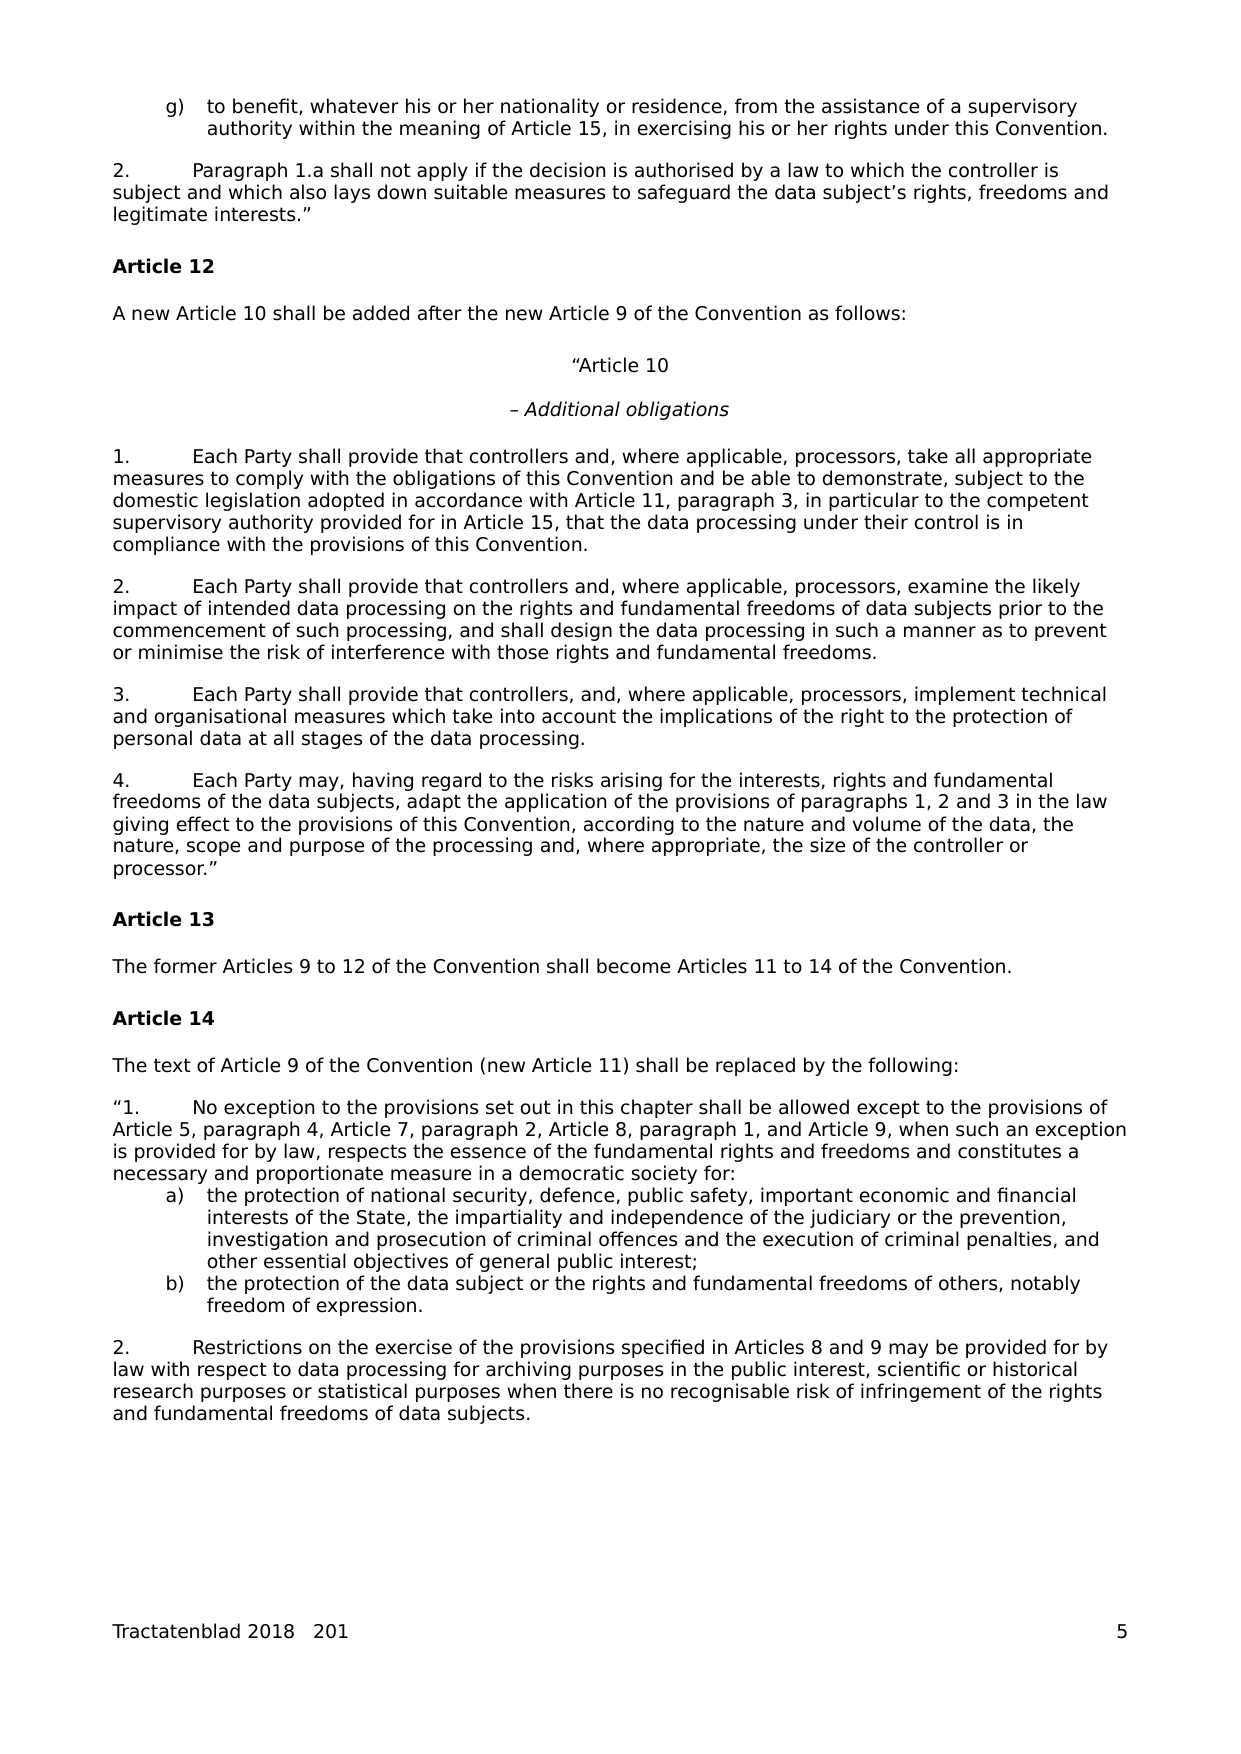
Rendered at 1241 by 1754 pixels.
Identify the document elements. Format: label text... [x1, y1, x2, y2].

text 4. Each Party may, having regard to the risks arising for the interests, rights and fundamental freedoms of the data subjects, adapt the application of the provisions of paragraphs 1, 2 and 3 in the law giving effect to the provisions of this Convention, according to the nature and volume of the data, the nature, scope and purpose of the processing and, where appropriate, the size of the controller or processor.” [112, 769, 1128, 879]
text 1. Each Party shall provide that controllers and, where applicable, processors, take all appropriate measures to comply with the obligations of this Convention and be able to demonstrate, subject to the domestic legislation adopted in accordance with Article 11, paragraph 3, in particular to the competent supervisory authority provided for in Article 15, that the data processing under their control is in compliance with the provisions of this Convention. [112, 446, 1128, 556]
text The former Articles 9 to 12 of the Convention shall become Articles 11 to 14 of the Convention. [112, 956, 1128, 978]
subtitle Article 13 [112, 909, 1128, 931]
subtitle “Article 10 – Additional obligations [112, 355, 1128, 421]
text a) the protection of national security, defence, public safety, important economic and financial interests of the State, the impartiality and independence of the judiciary or the prevention, investigation and prosecution of criminal offences and the execution of criminal penalties, and other essential objectives of general public interest; [165, 1185, 1128, 1273]
text A new Article 10 shall be added after the new Article 9 of the Convention as follows: [112, 303, 1128, 325]
subtitle Article 14 [112, 1008, 1128, 1030]
text 3. Each Party shall provide that controllers, and, where applicable, processors, implement technical and organisational measures which take into account the implications of the right to the protection of personal data at all stages of the data processing. [112, 683, 1128, 749]
text “1. No exception to the provisions set out in this chapter shall be allowed except to the provisions of Article 5, paragraph 4, Article 7, paragraph 2, Article 8, paragraph 1, and Article 9, when such an exception is provided for by law, respects the essence of the fundamental rights and freedoms and constitutes a necessary and proportionate measure in a democratic society for: [112, 1097, 1128, 1185]
text The text of Article 9 of the Convention (new Article 11) shall be replaced by the following: [112, 1055, 1128, 1077]
subtitle Article 12 [112, 256, 1128, 278]
text b) the protection of the data subject or the rights and fundamental freedoms of others, notably freedom of expression. [165, 1273, 1128, 1317]
text g) to benefit, whatever his or her nationality or residence, from the assistance of a supervisory authority within the meaning of Article 15, in exercising his or her rights under this Convention. [165, 96, 1128, 140]
text 2. Each Party shall provide that controllers and, where applicable, processors, examine the likely impact of intended data processing on the rights and fundamental freedoms of data subjects prior to the commencement of such processing, and shall design the data processing in such a manner as to prevent or minimise the risk of interference with those rights and fundamental freedoms. [112, 576, 1128, 663]
text 2. Paragraph 1.a shall not apply if the decision is authorised by a law to which the controller is subject and which also lays down suitable measures to safeguard the data subject’s rights, freedoms and legitimate interests.” [112, 160, 1128, 226]
text 2. Restrictions on the exercise of the provisions specified in Articles 8 and 9 may be provided for by law with respect to data processing for archiving purposes in the public interest, scientific or historical research purposes or statistical purposes when there is no recognisable risk of infringement of the rights and fundamental freedoms of data subjects. [112, 1337, 1128, 1425]
